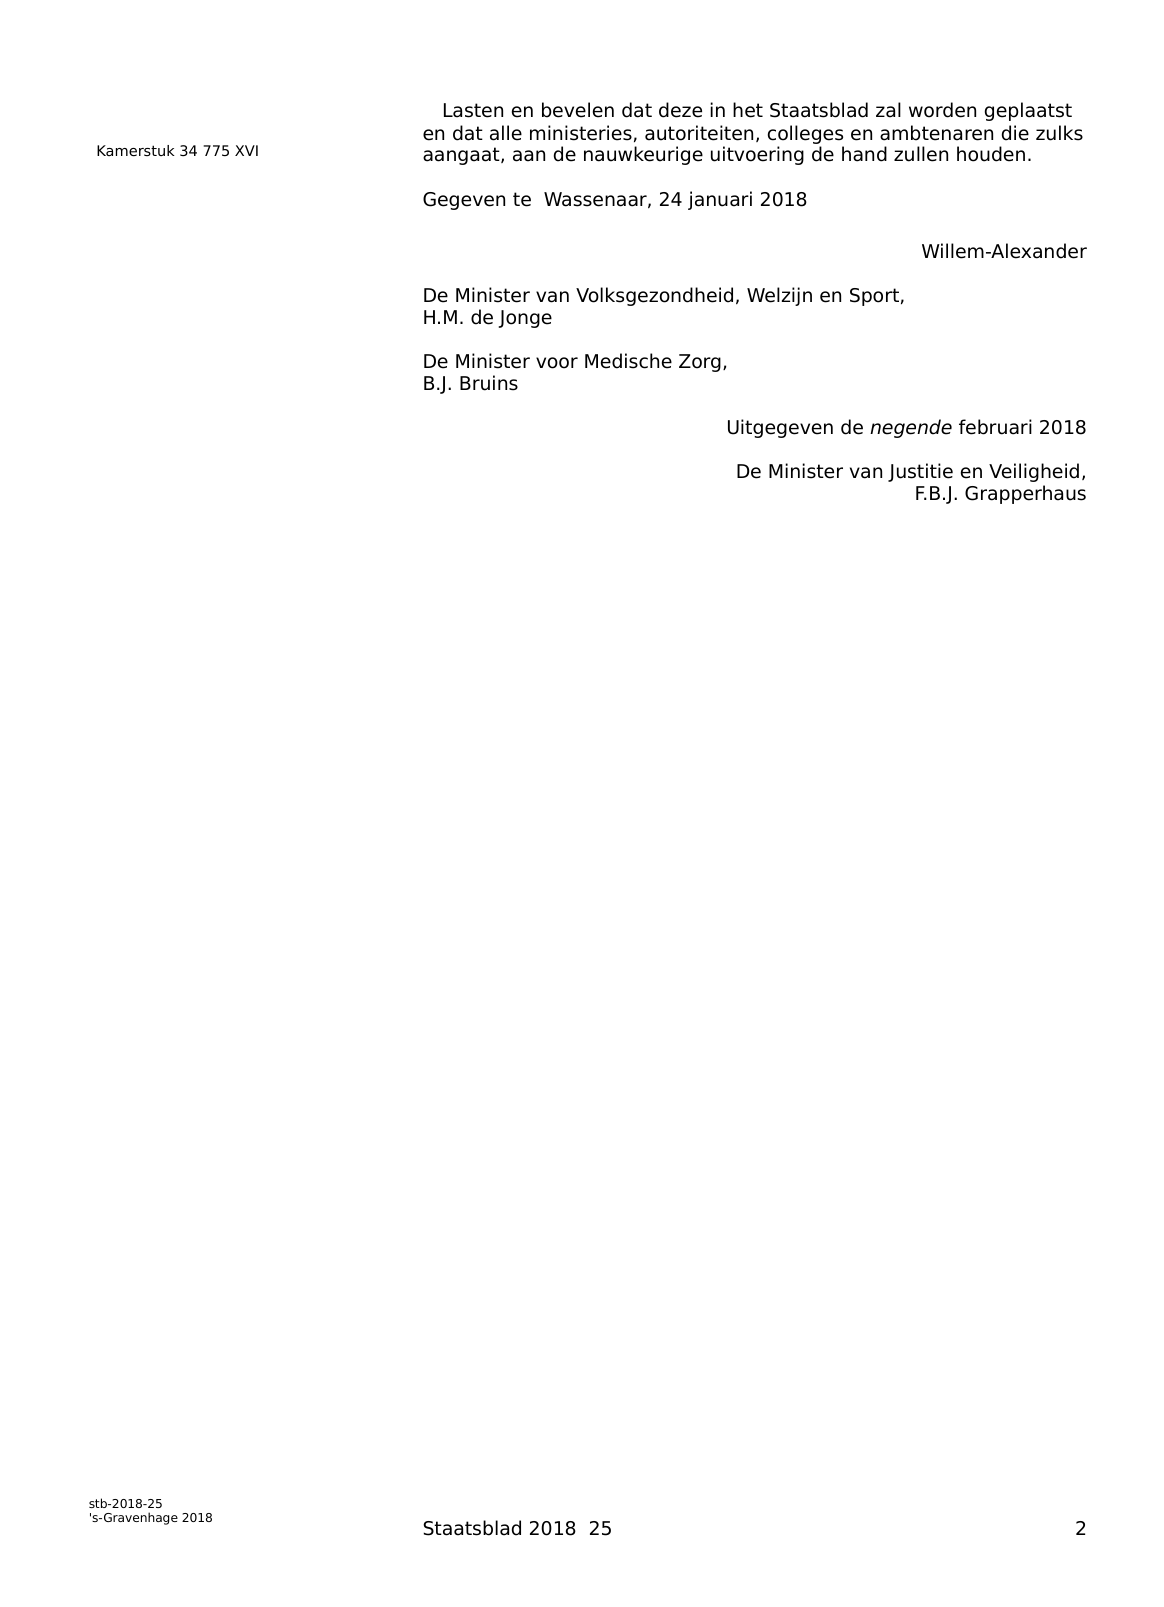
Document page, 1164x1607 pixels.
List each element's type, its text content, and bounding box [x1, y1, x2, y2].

text De Minister van Justitie en Veiligheid, F.B.J. Grapperhaus [422, 461, 1087, 505]
text De Minister voor Medische Zorg, B.J. Bruins [422, 351, 1087, 395]
text Uitgegeven de negende februari 2018 [422, 417, 1087, 439]
text 's-Gravenhage 2018 [88, 1511, 323, 1525]
text De Minister van Volksgezondheid, Welzijn en Sport, H.M. de Jonge [422, 285, 1087, 329]
text Gegeven te Wassenaar, 24 januari 2018 [422, 188, 1087, 211]
text stb-2018-25 [88, 1497, 323, 1511]
text Lasten en bevelen dat deze in het Staatsblad zal worden geplaatst en dat alle ministeries, autoriteiten, colleges en ambtenaren die zulks aangaat, aan de nauwkeurige uitvoering de hand zullen houden. [422, 100, 1087, 166]
text Kamerstuk 34 775 XVI [77, 143, 396, 160]
text Willem-Alexander [422, 241, 1087, 262]
